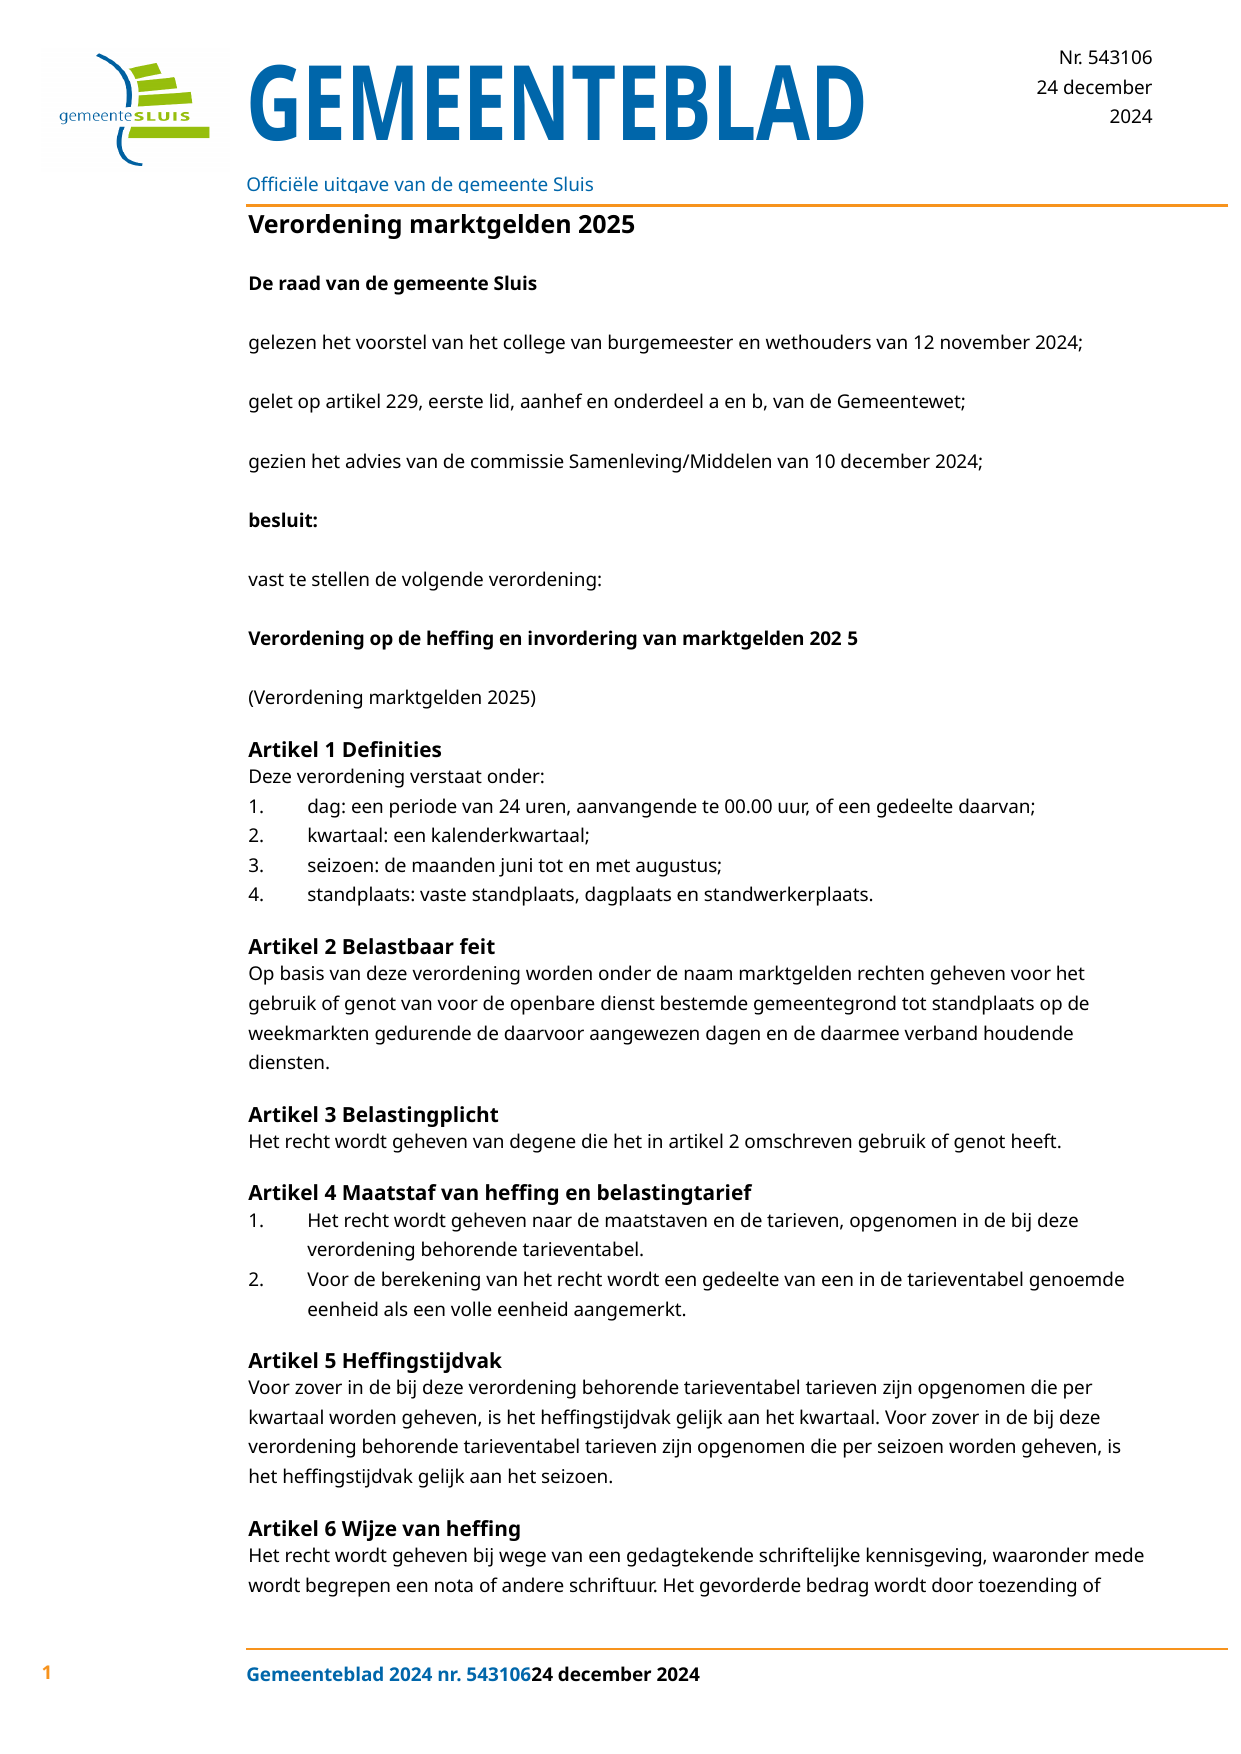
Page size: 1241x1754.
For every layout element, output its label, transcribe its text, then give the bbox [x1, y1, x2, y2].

text Verordening op de heffing en invordering van marktgelden 202 5 [248, 625, 1152, 651]
text Artikel 3 Belastingplicht [248, 1100, 1152, 1128]
text Artikel 1 Definities [248, 735, 1152, 763]
text Het recht wordt geheven bij wege van een gedagtekende schriftelijke kennisgeving, waaronder mede wordt begrepen een nota of andere schriftuur. Het gevorderde bedrag wordt door toezending of [248, 1542, 1152, 1597]
list standplaats: vaste standplaats, dagplaats en standwerkerplaats. [248, 882, 1152, 907]
text Voor zover in de bij deze verordening behorende tarieventabel tarieven zijn opgenomen die per kwartaal worden geheven, is het heffingstijdvak gelijk aan het kwartaal. Voor zover in de bij deze verordening behorende tarieventabel tarieven zijn opgenomen die per seizoen worden geheven, is het heffingstijdvak gelijk aan het seizoen. [248, 1374, 1152, 1489]
text besluit: [248, 507, 1152, 533]
list seizoen: de maanden juni tot en met augustus; [248, 852, 1152, 878]
text (Verordening marktgelden 2025) [248, 684, 1152, 710]
text gelezen het voorstel van het college van burgemeester en wethouders van 12 november 2024; [248, 329, 1152, 355]
text Artikel 4 Maatstaf van heffing en belastingtarief [248, 1178, 1152, 1207]
text Artikel 6 Wijze van heffing [248, 1514, 1152, 1542]
text gezien het advies van de commissie Samenleving/Middelen van 10 december 2024; [248, 448, 1152, 473]
text Artikel 2 Belastbaar feit [248, 932, 1152, 961]
text Het recht wordt geheven van degene die het in artikel 2 omschreven gebruik of genot heeft. [248, 1128, 1152, 1154]
list Het recht wordt geheven naar de maatstaven en de tarieven, opgenomen in de bij deze verordening behorende tarieventabel. [248, 1207, 1152, 1262]
text Deze verordening verstaat onder: [248, 763, 1152, 789]
text Artikel 5 Heffingstijdvak [248, 1346, 1152, 1374]
text Op basis van deze verordening worden onder de naam marktgelden rechten geheven voor het gebruik of genot van voor de openbare dienst bestemde gemeentegrond tot standplaats op de weekmarkten gedurende de daarvoor aangewezen dagen en de daarmee verband houdende diensten. [248, 961, 1152, 1075]
picture [41, 47, 231, 172]
list Voor de berekening van het recht wordt een gedeelte van een in de tarieventabel genoemde eenheid als een volle eenheid aangemerkt. [248, 1266, 1152, 1321]
text gelet op artikel 229, eerste lid, aanhef en onderdeel a en b, van de Gemeentewet; [248, 389, 1152, 414]
text Verordening marktgelden 2025 [248, 207, 1152, 241]
list kwartaal: een kalenderkwartaal; [248, 822, 1152, 848]
text De raad van de gemeente Sluis [248, 270, 1152, 296]
text vast te stellen de volgende verordening: [248, 566, 1152, 592]
list dag: een periode van 24 uren, aanvangende te 00.00 uur, of een gedeelte daarvan; [248, 793, 1152, 819]
